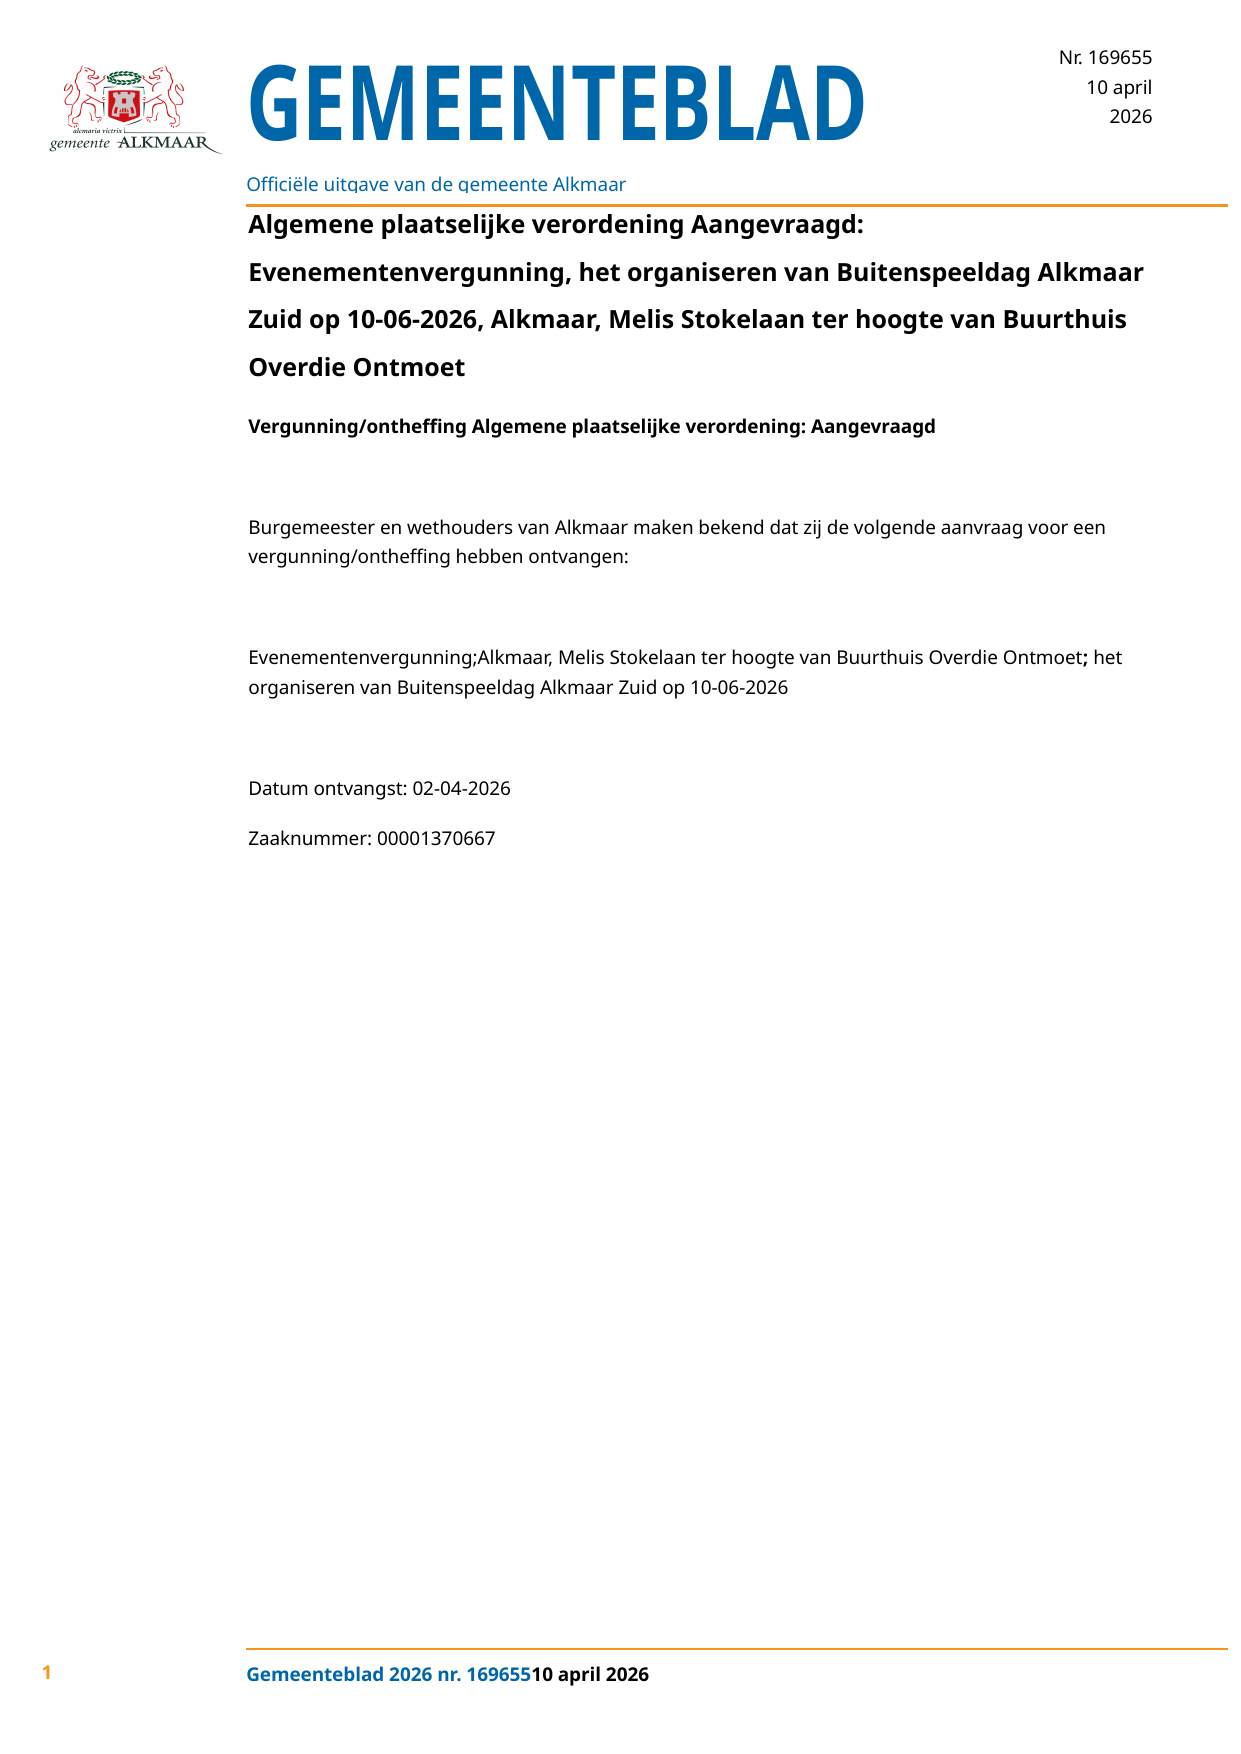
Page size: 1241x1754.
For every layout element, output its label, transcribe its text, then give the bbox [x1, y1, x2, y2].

text Burgemeester en wethouders van Alkmaar maken bekend dat zij de volgende aanvraag voor een vergunning/ontheffing hebben ontvangen: [248, 514, 1152, 569]
text Vergunning/ontheffing Algemene plaatselijke verordening: Aangevraagd [248, 413, 1152, 439]
text Evenementenvergunning;Alkmaar, Melis Stokelaan ter hoogte van Buurthuis Overdie Ontmoet; het organiseren van Buitenspeeldag Alkmaar Zuid op 10-06-2026 [248, 644, 1152, 700]
picture [41, 47, 231, 172]
text Algemene plaatselijke verordening Aangevraagd: Evenementenvergunning, het organiseren van Buitenspeeldag Alkmaar Zuid op 10-06-2026, Alkmaar, Melis Stokelaan ter hoogte van Buurthuis Overdie Ontmoet [248, 207, 1152, 384]
text Zaaknummer: 00001370667 [248, 825, 1152, 851]
text Datum ontvangst: 02-04-2026 [248, 775, 1152, 801]
